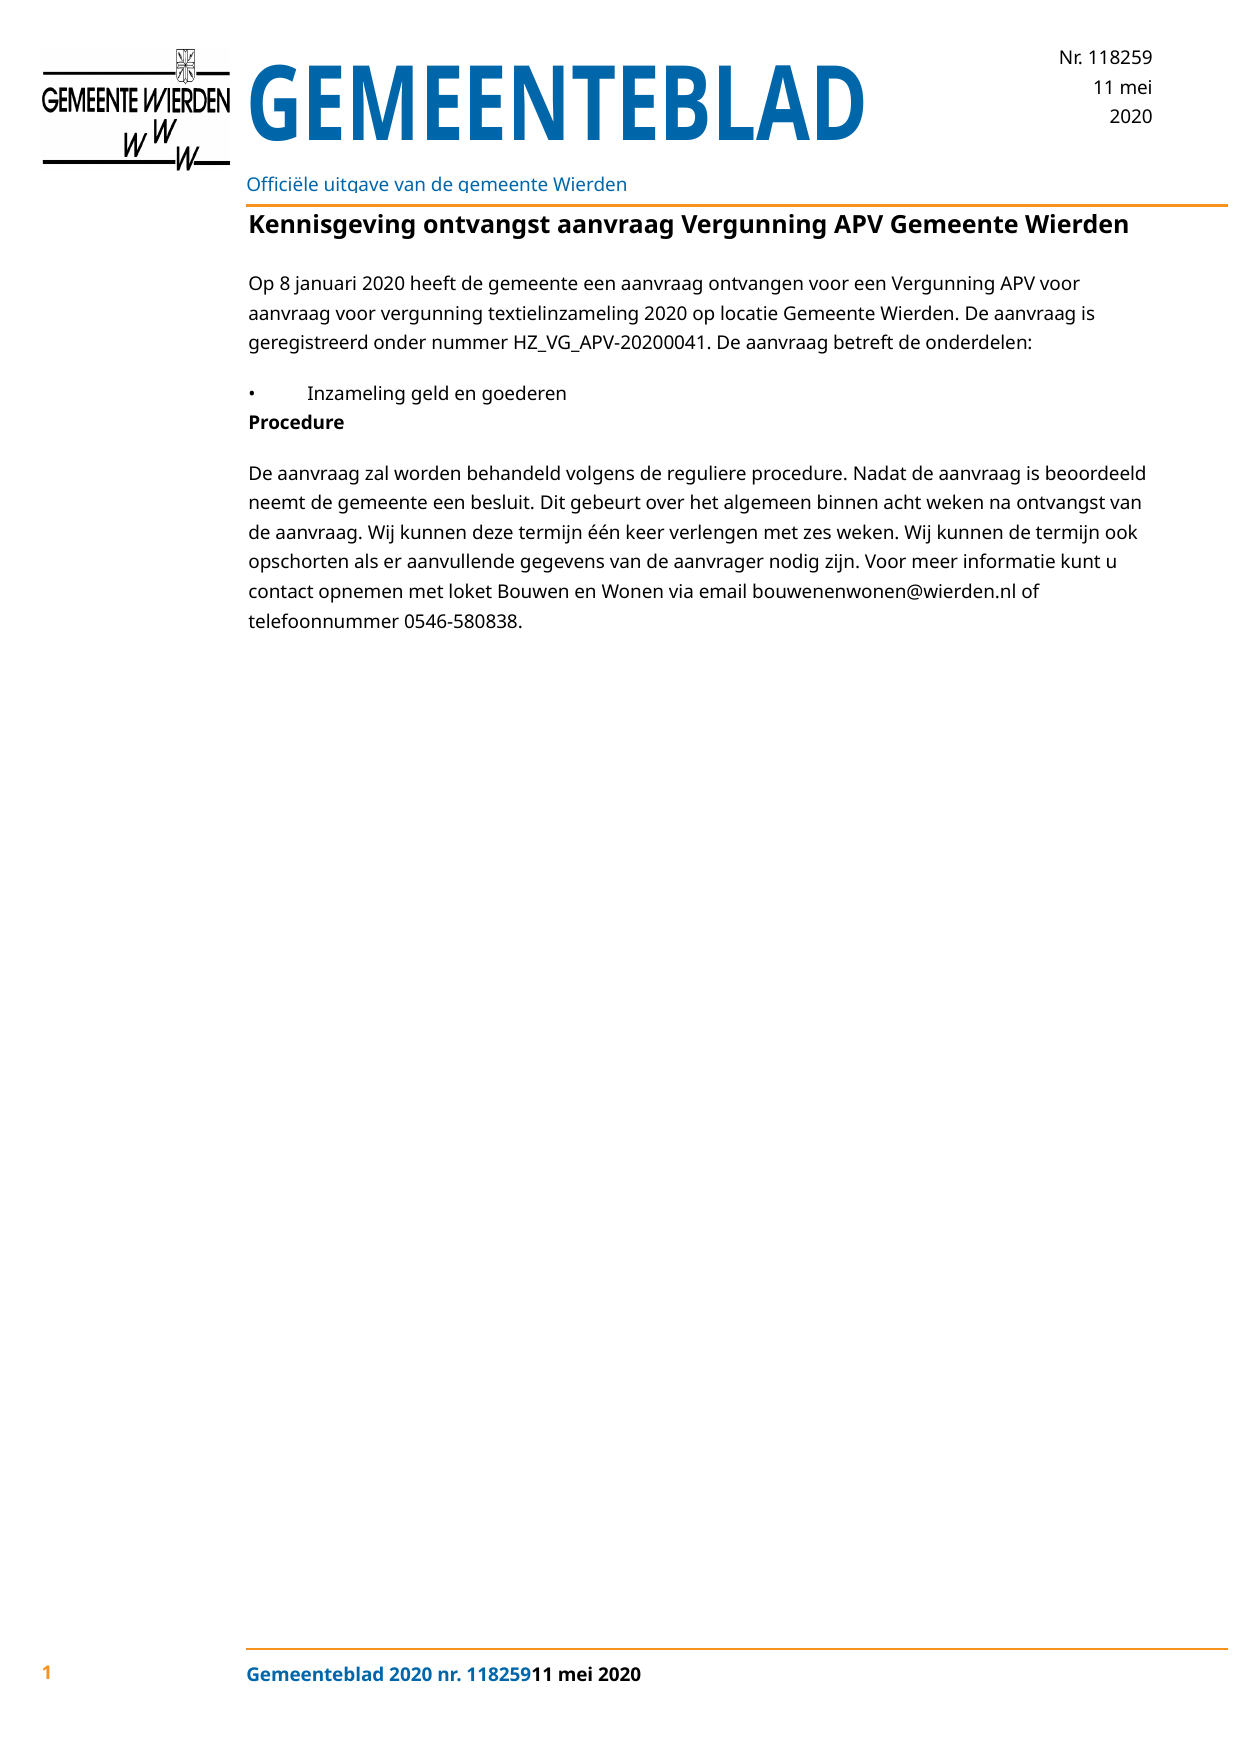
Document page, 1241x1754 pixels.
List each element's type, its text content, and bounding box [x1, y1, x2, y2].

picture [41, 47, 231, 172]
list Inzameling geld en goederen [248, 380, 1152, 406]
text Procedure [248, 409, 1152, 435]
text Kennisgeving ontvangst aanvraag Vergunning APV Gemeente Wierden [248, 207, 1152, 241]
text De aanvraag zal worden behandeld volgens de reguliere procedure. Nadat de aanvraag is beoordeeld neemt de gemeente een besluit. Dit gebeurt over het algemeen binnen acht weken na ontvangst van de aanvraag. Wij kunnen deze termijn één keer verlengen met zes weken. Wij kunnen de termijn ook opschorten als er aanvullende gegevens van de aanvrager nodig zijn. Voor meer informatie kunt u contact opnemen met loket Bouwen en Wonen via email bouwenenwonen@wierden.nl of telefoonnummer 0546-580838. [248, 460, 1152, 633]
text Op 8 januari 2020 heeft de gemeente een aanvraag ontvangen voor een Vergunning APV voor aanvraag voor vergunning textielinzameling 2020 op locatie Gemeente Wierden. De aanvraag is geregistreerd onder nummer HZ_VG_APV-20200041. De aanvraag betreft de onderdelen: [248, 270, 1152, 355]
